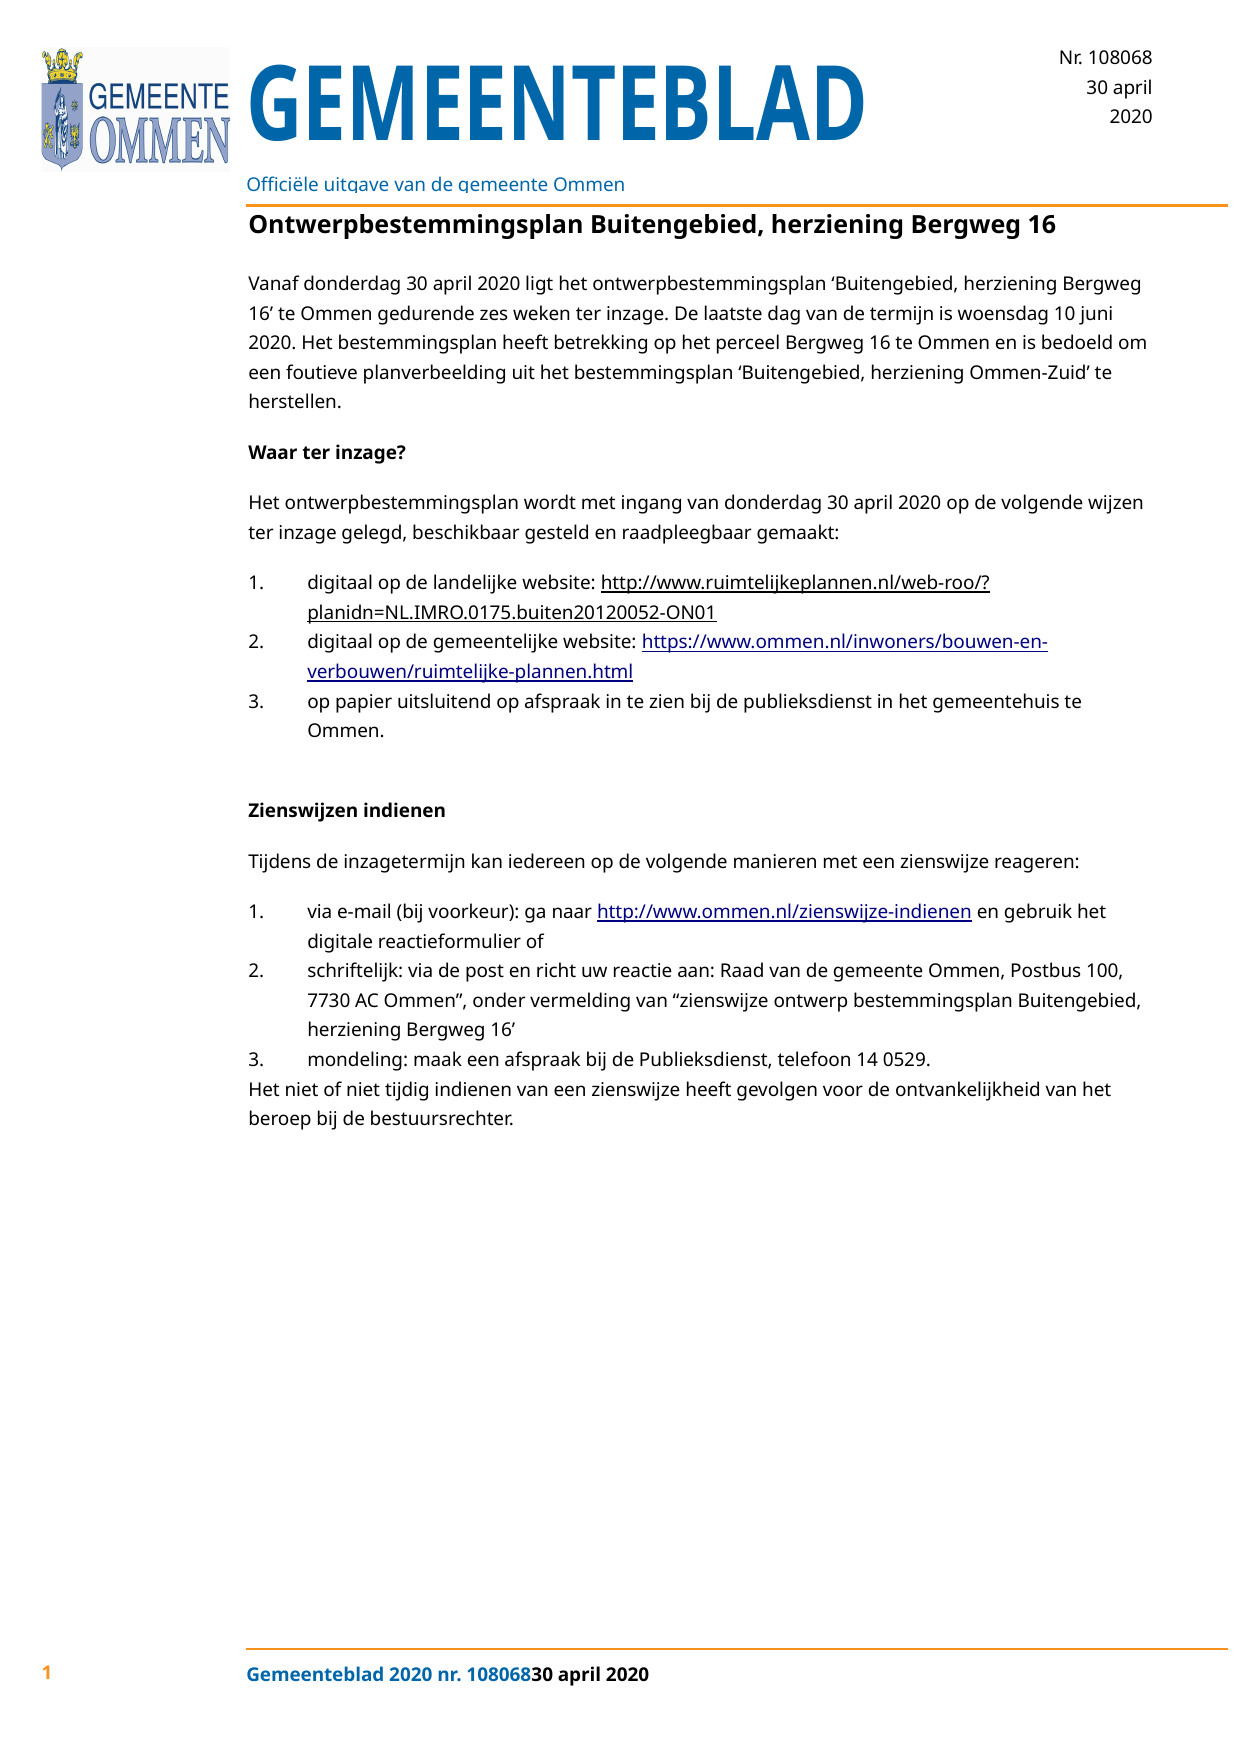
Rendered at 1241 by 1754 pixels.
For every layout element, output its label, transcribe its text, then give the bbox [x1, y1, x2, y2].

text Vanaf donderdag 30 april 2020 ligt het ontwerpbestemmingsplan ‘Buitengebied, herziening Bergweg 16’ te Ommen gedurende zes weken ter inzage. De laatste dag van de termijn is woensdag 10 juni 2020. Het bestemmingsplan heeft betrekking op het perceel Bergweg 16 te Ommen en is bedoeld om een foutieve planverbeelding uit het bestemmingsplan ‘Buitengebied, herziening Ommen-Zuid’ te herstellen. [248, 270, 1152, 414]
list mondeling: maak een afspraak bij de Publieksdienst, telefoon 14 0529. [248, 1046, 1152, 1072]
picture [41, 47, 231, 172]
text Zienswijzen indienen [248, 797, 1152, 823]
text Waar ter inzage? [248, 439, 1152, 465]
list schriftelijk: via de post en richt uw reactie aan: Raad van de gemeente Ommen, Postbus 100, 7730 AC Ommen”, onder vermelding van “zienswijze ontwerp bestemmingsplan Buitengebied, herziening Bergweg 16’ [248, 957, 1152, 1042]
list op papier uitsluitend op afspraak in te zien bij de publieksdienst in het gemeentehuis te Ommen. [248, 688, 1152, 743]
list via e-mail (bij voorkeur): ga naar http://www.ommen.nl/zienswijze-indienen en gebruik het digitale reactieformulier of [248, 898, 1152, 953]
list digitaal op de landelijke website: http://www.ruimtelijkeplannen.nl/web-roo/?planidn=NL.IMRO.0175.buiten20120052-ON01 [248, 569, 1152, 625]
list digitaal op de gemeentelijke website: https://www.ommen.nl/inwoners/bouwen-en-verbouwen/ruimtelijke-plannen.html [248, 629, 1152, 684]
text Het ontwerpbestemmingsplan wordt met ingang van donderdag 30 april 2020 op de volgende wijzen ter inzage gelegd, beschikbaar gesteld en raadpleegbaar gemaakt: [248, 489, 1152, 545]
text Ontwerpbestemmingsplan Buitengebied, herziening Bergweg 16 [248, 207, 1152, 241]
text Tijdens de inzagetermijn kan iedereen op de volgende manieren met een zienswijze reageren: [248, 848, 1152, 873]
text Het niet of niet tijdig indienen van een zienswijze heeft gevolgen voor de ontvankelijkheid van het beroep bij de bestuursrechter. [248, 1076, 1152, 1131]
